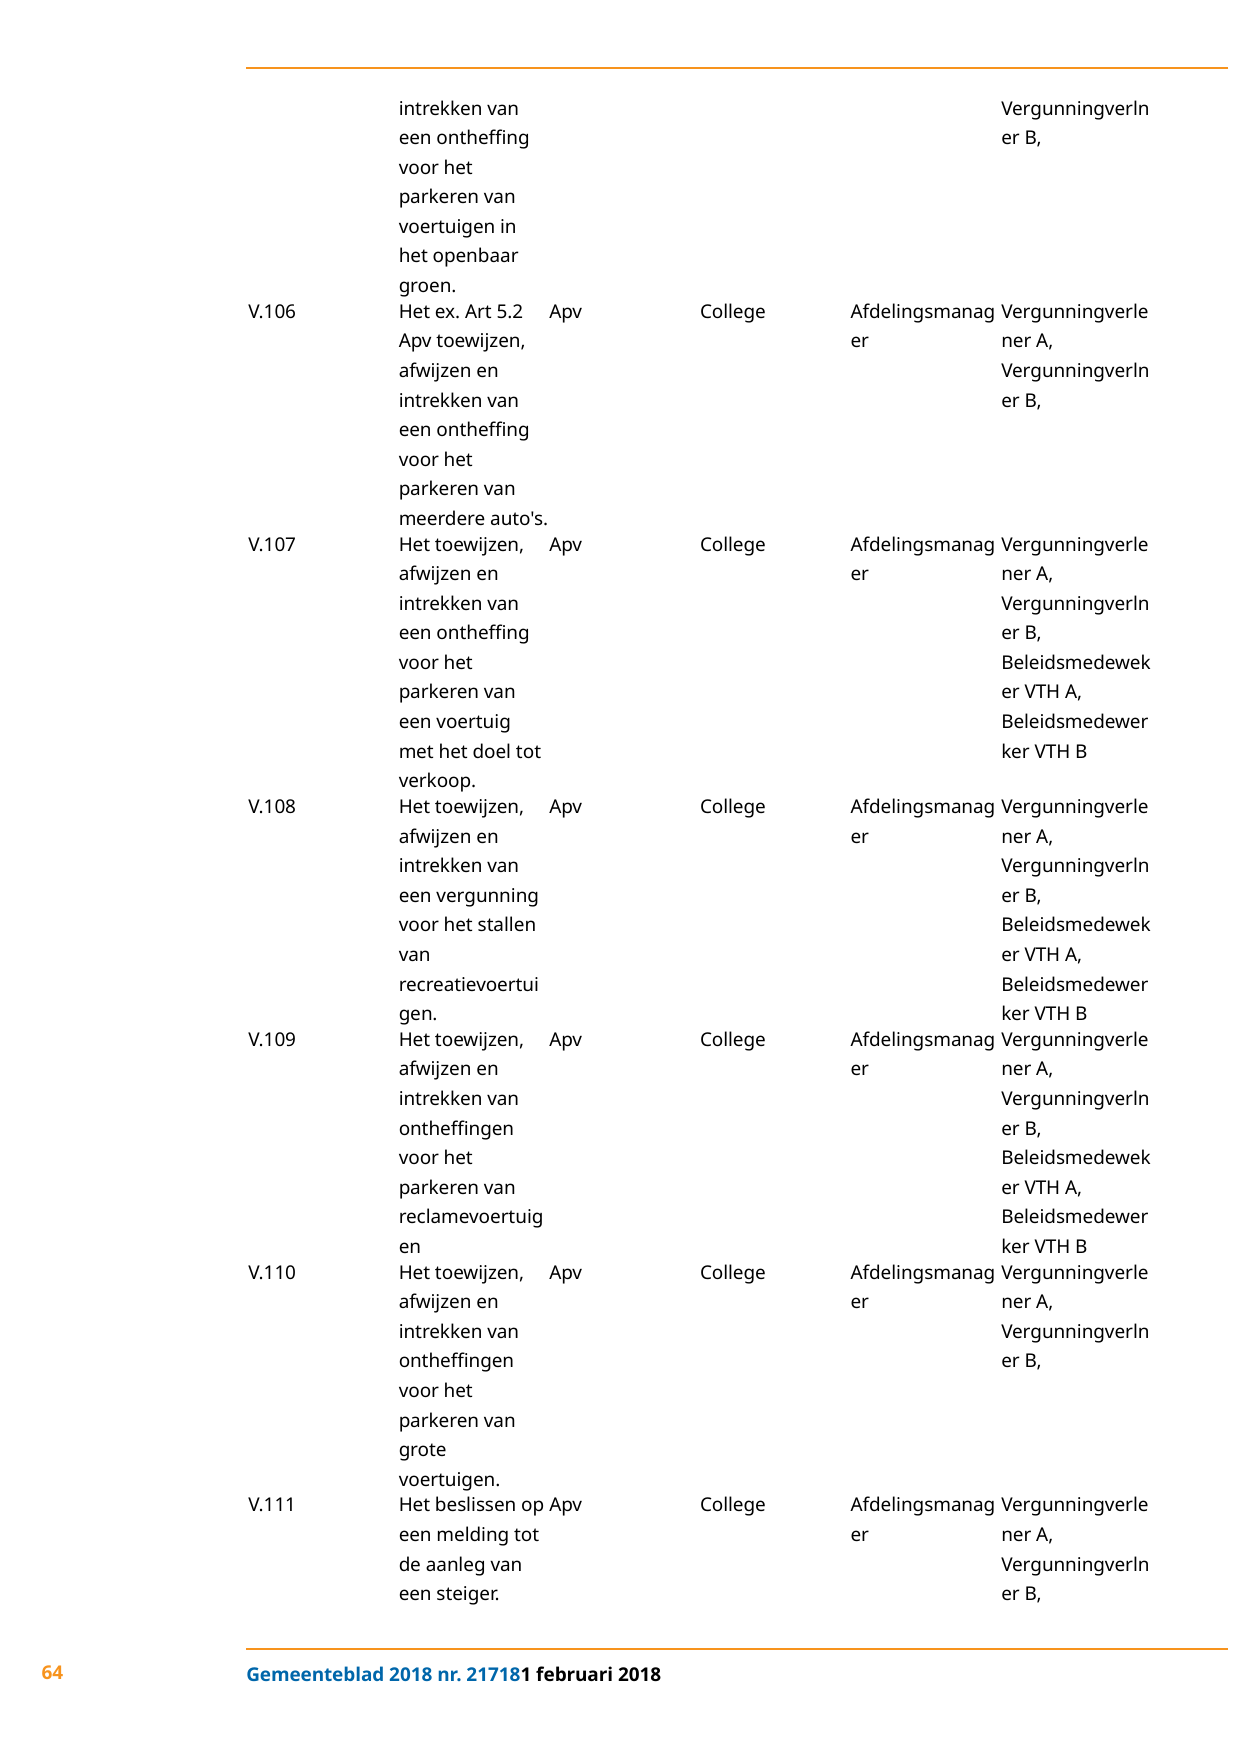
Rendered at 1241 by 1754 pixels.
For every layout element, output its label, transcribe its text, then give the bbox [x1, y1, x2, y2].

table_cell V.108 [248, 793, 398, 1026]
table_cell V.106 [248, 298, 398, 531]
table_cell College [700, 1259, 850, 1492]
table_cell Apv [549, 531, 700, 793]
table_cell Het beslissen op een melding tot de aanleg van een steiger. [399, 1492, 549, 1606]
table_cell Apv [549, 1492, 700, 1606]
table_cell College [700, 793, 850, 1026]
table_cell College [700, 1026, 850, 1259]
table_cell [850, 95, 1001, 298]
table_cell Afdelingsmanager [850, 793, 1001, 1026]
table_cell Afdelingsmanager [850, 531, 1001, 793]
table_cell Het ex. Art 5.2 Apv toewijzen, afwijzen en intrekken van een ontheffing voor het parkeren van meerdere auto's. [399, 298, 549, 531]
table_cell V.111 [248, 1492, 398, 1606]
table_cell [549, 95, 700, 298]
table_cell Apv [549, 793, 700, 1026]
table_cell intrekken van een ontheffing voor het parkeren van voertuigen in het openbaar groen. [399, 95, 549, 298]
table_cell Vergunningverlener A, Vergunningverlner B, Beleidsmedeweker VTH A, Beleidsmedewerker VTH B [1001, 793, 1152, 1026]
table_cell College [700, 1492, 850, 1606]
table_cell Vergunningverlener A, Vergunningverlner B, Beleidsmedeweker VTH A, Beleidsmedewerker VTH B [1001, 1026, 1152, 1259]
table_cell V.109 [248, 1026, 398, 1259]
table_cell Vergunningverlener A, Vergunningverlner B, Beleidsmedeweker VTH A, Beleidsmedewerker VTH B [1001, 531, 1152, 793]
table_cell College [700, 298, 850, 531]
table_cell Vergunningverlener A, Vergunningverlner B, [1001, 1492, 1152, 1606]
table_cell Afdelingsmanager [850, 1259, 1001, 1492]
table_cell Het toewijzen, afwijzen en intrekken van een vergunning voor het stallen van recreatievoertuigen. [399, 793, 549, 1026]
table_cell Afdelingsmanager [850, 298, 1001, 531]
table_cell Apv [549, 298, 700, 531]
table_cell Apv [549, 1026, 700, 1259]
table_cell V.110 [248, 1259, 398, 1492]
table_cell V.107 [248, 531, 398, 793]
table_cell Vergunningverlener A, Vergunningverlner B, [1001, 298, 1152, 531]
table_cell Het toewijzen, afwijzen en intrekken van ontheffingen voor het parkeren van reclamevoertuigen [399, 1026, 549, 1259]
table_cell Apv [549, 1259, 700, 1492]
table_cell Het toewijzen, afwijzen en intrekken van een ontheffing voor het parkeren van een voertuig met het doel tot verkoop. [399, 531, 549, 793]
table_cell [248, 95, 398, 298]
table_cell Het toewijzen, afwijzen en intrekken van ontheffingen voor het parkeren van grote voertuigen. [399, 1259, 549, 1492]
picture [41, 47, 231, 172]
table_cell Afdelingsmanager [850, 1026, 1001, 1259]
table_cell Vergunningverlner B, [1001, 95, 1152, 298]
table_cell Afdelingsmanager [850, 1492, 1001, 1606]
table_cell College [700, 531, 850, 793]
table_cell [700, 95, 850, 298]
table_cell Vergunningverlener A, Vergunningverlner B, [1001, 1259, 1152, 1492]
